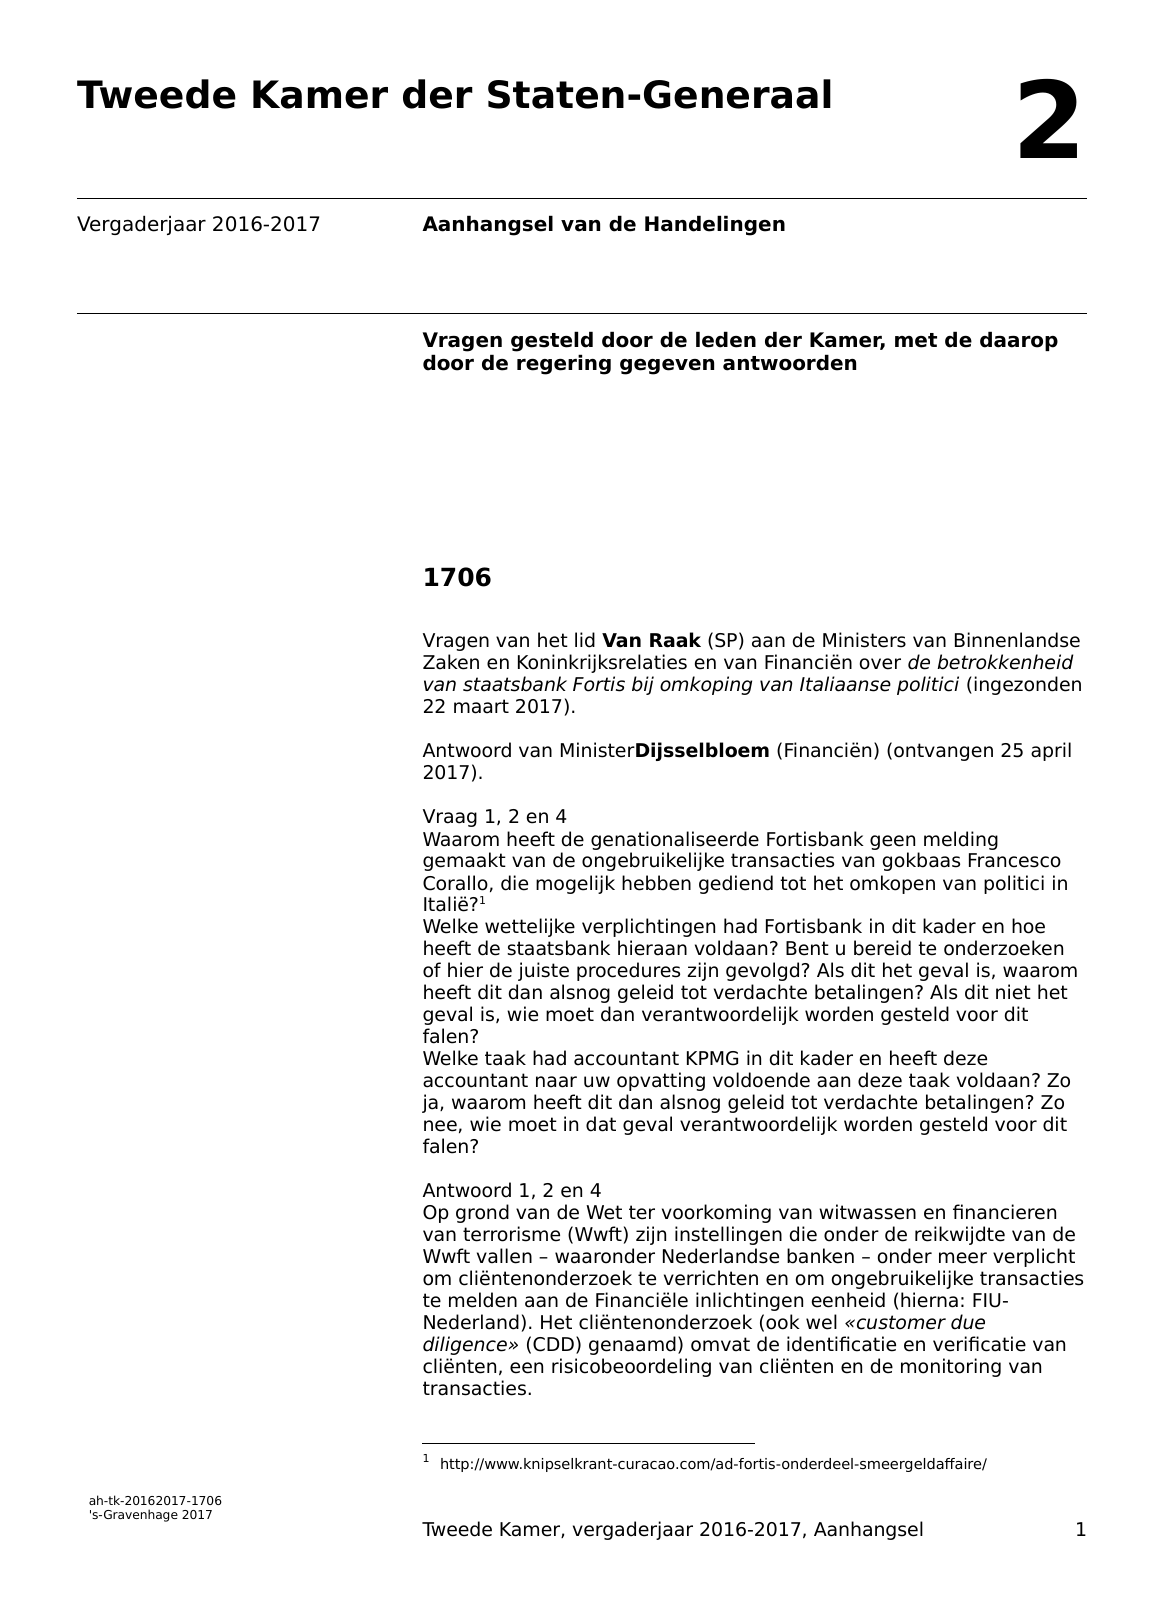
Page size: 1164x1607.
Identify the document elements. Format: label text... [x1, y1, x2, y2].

text Waarom heeft de genationaliseerde Fortisbank geen melding gemaakt van de ongebruikelijke transacties van gokbaas Francesco Corallo, die mogelijk hebben gediend tot het omkopen van politici in Italië? [422, 828, 1087, 916]
text Antwoord van MinisterDijsselbloem (Financiën) (ontvangen 25 april 2017). [422, 740, 1087, 784]
table_cell Vergaderjaar 2016-2017 [77, 199, 422, 313]
text Welke wettelijke verplichtingen had Fortisbank in dit kader en hoe heeft de staatsbank hieraan voldaan? Bent u bereid te onderzoeken of hier de juiste procedures zijn gevolgd? Als dit het geval is, waarom heeft dit dan alsnog geleid tot verdachte betalingen? Als dit niet het geval is, wie moet dan verantwoordelijk worden gesteld voor dit falen? [422, 916, 1087, 1048]
text Welke taak had accountant KPMG in dit kader en heeft deze accountant naar uw opvatting voldoende aan deze taak voldaan? Zo ja, waarom heeft dit dan alsnog geleid tot verdachte betalingen? Zo nee, wie moet in dat geval verantwoordelijk worden gesteld voor dit falen? [422, 1048, 1087, 1158]
table_cell Aanhangsel van de Handelingen [422, 199, 1087, 313]
table_cell Vragen gesteld door de leden der Kamer, met de daarop door de regering gegeven antwoorden [422, 314, 1087, 375]
text Antwoord 1, 2 en 4 [422, 1180, 1087, 1202]
text 's-Gravenhage 2017 [88, 1508, 323, 1522]
text Vraag 1, 2 en 4 [422, 806, 1087, 828]
text http://www.knipselkrant-curacao.com/ad-fortis-onderdeel-smeergeldaffaire/ [422, 1452, 1087, 1474]
text 1706 [422, 563, 1087, 592]
table_cell [77, 314, 422, 375]
text ah-tk-20162017-1706 [88, 1494, 323, 1508]
text Vragen van het lid Van Raak (SP) aan de Ministers van Binnenlandse Zaken en Koninkrijksrelaties en van Financiën over de betrokkenheid van staatsbank Fortis bij omkoping van Italiaanse politici (ingezonden 22 maart 2017). [422, 630, 1087, 718]
text Op grond van de Wet ter voorkoming van witwassen en financieren van terrorisme (Wwft) zijn instellingen die onder de reikwijdte van de Wwft vallen – waaronder Nederlandse banken – onder meer verplicht om cliëntenonderzoek te verrichten en om ongebruikelijke transacties te melden aan de Financiële inlichtingen eenheid (hierna: FIU-Nederland). Het cliëntenonderzoek (ook wel «customer due diligence» (CDD) genaamd) omvat de identificatie en verificatie van cliënten, een risicobeoordeling van cliënten en de monitoring van transacties. [422, 1202, 1087, 1400]
table_header Tweede Kamer der Staten-Generaal [77, 59, 886, 198]
table_header 2 [886, 59, 1087, 198]
